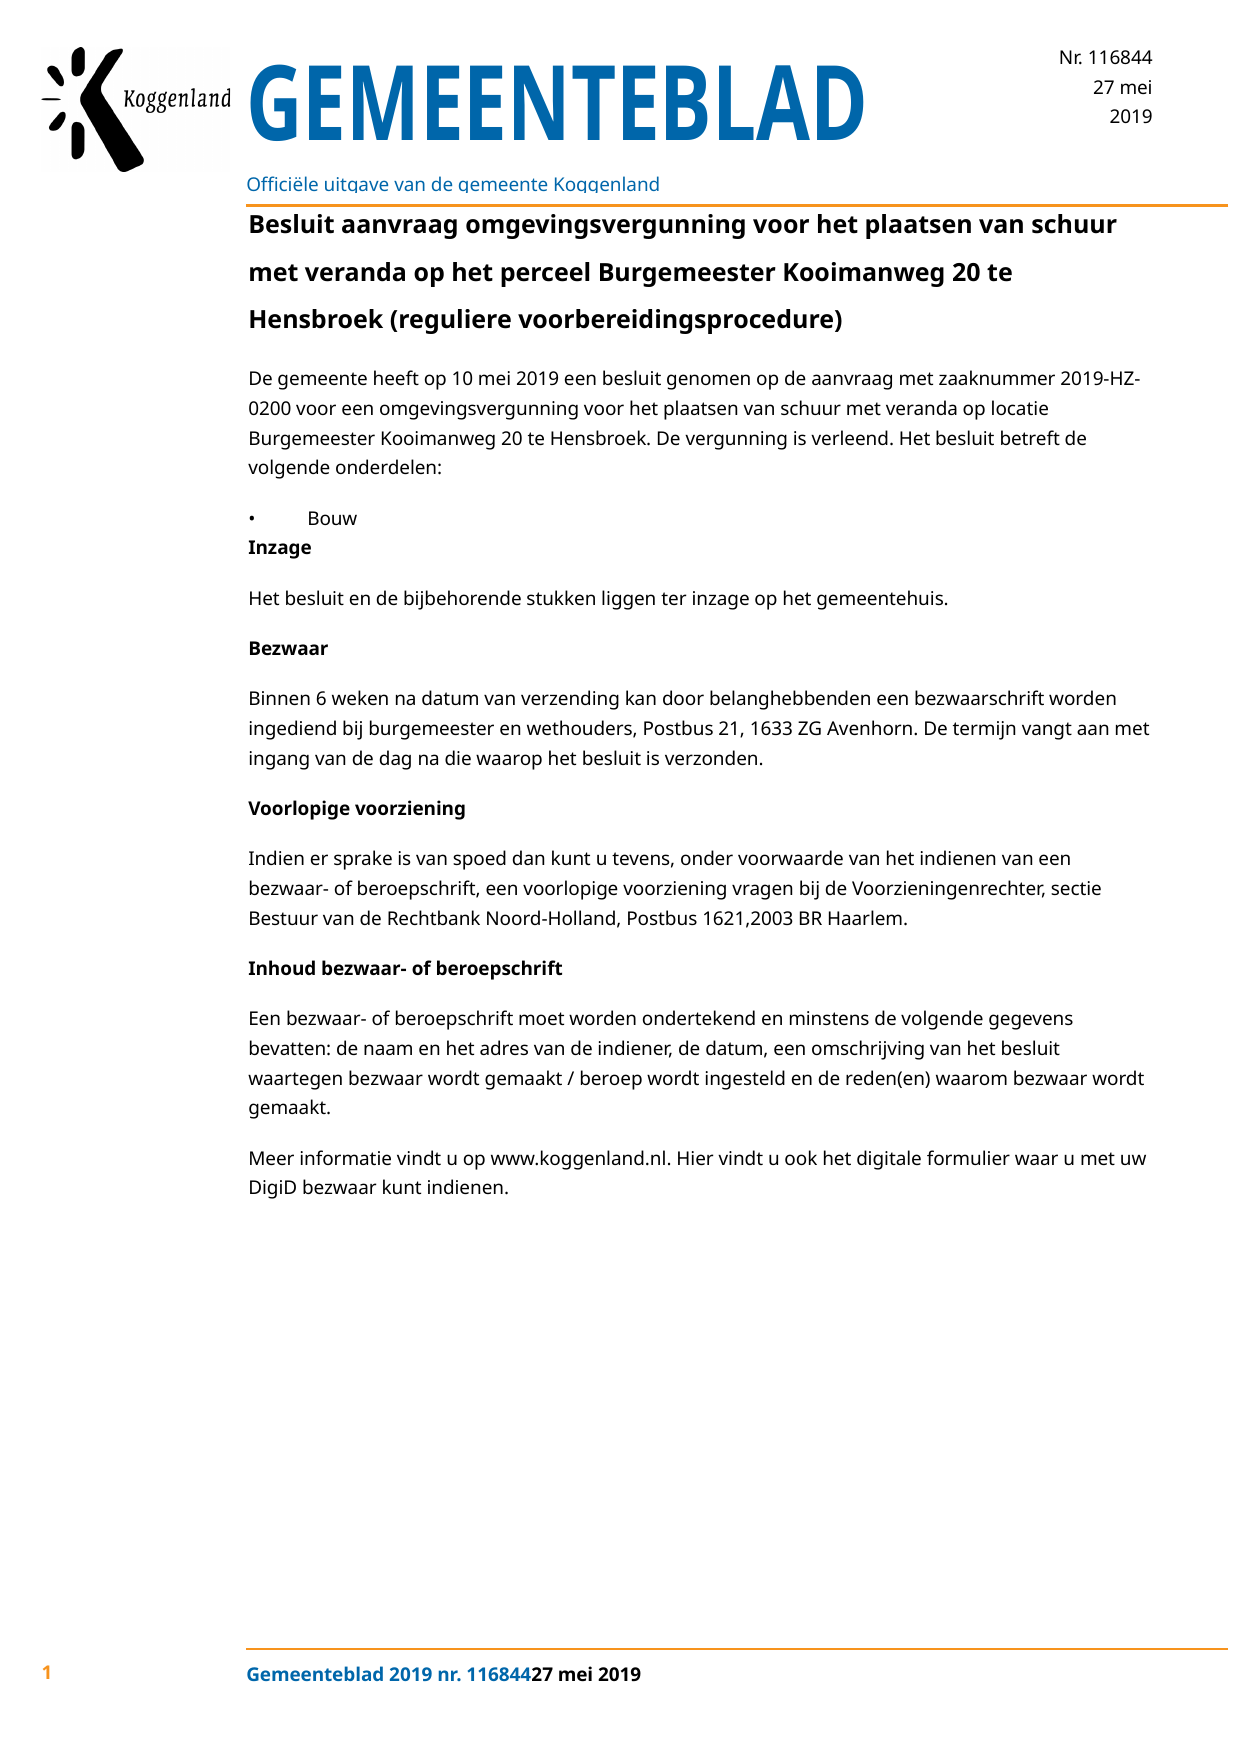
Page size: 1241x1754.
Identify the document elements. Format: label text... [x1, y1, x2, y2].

text Binnen 6 weken na datum van verzending kan door belanghebbenden een bezwaarschrift worden ingediend bij burgemeester en wethouders, Postbus 21, 1633 ZG Avenhorn. De termijn vangt aan met ingang van de dag na die waarop het besluit is verzonden. [248, 686, 1152, 770]
text Besluit aanvraag omgevingsvergunning voor het plaatsen van schuur met veranda op het perceel Burgemeester Kooimanweg 20 te Hensbroek (reguliere voorbereidingsprocedure) [248, 207, 1152, 336]
text Inhoud bezwaar- of beroepschrift [248, 955, 1152, 981]
list Bouw [248, 505, 1152, 530]
text Het besluit en de bijbehorende stukken liggen ter inzage op het gemeentehuis. [248, 585, 1152, 610]
picture [41, 47, 231, 172]
text Een bezwaar- of beroepschrift moet worden ondertekend en minstens de volgende gegevens bevatten: de naam en het adres van de indiener, de datum, een omschrijving van het besluit waartegen bezwaar wordt gemaakt / beroep wordt ingesteld en de reden(en) waarom bezwaar wordt gemaakt. [248, 1006, 1152, 1120]
text Meer informatie vindt u op www.koggenland.nl. Hier vindt u ook het digitale formulier waar u met uw DigiD bezwaar kunt indienen. [248, 1145, 1152, 1200]
text Inzage [248, 534, 1152, 560]
text Indien er sprake is van spoed dan kunt u tevens, onder voorwaarde van het indienen van een bezwaar- of beroepschrift, een voorlopige voorziening vragen bij de Voorzieningenrechter, sectie Bestuur van de Rechtbank Noord-Holland, Postbus 1621,2003 BR Haarlem. [248, 846, 1152, 930]
text Voorlopige voorziening [248, 795, 1152, 821]
text De gemeente heeft op 10 mei 2019 een besluit genomen op de aanvraag met zaaknummer 2019-HZ-0200 voor een omgevingsvergunning voor het plaatsen van schuur met veranda op locatie Burgemeester Kooimanweg 20 te Hensbroek. De vergunning is verleend. Het besluit betreft de volgende onderdelen: [248, 366, 1152, 480]
text Bezwaar [248, 635, 1152, 661]
